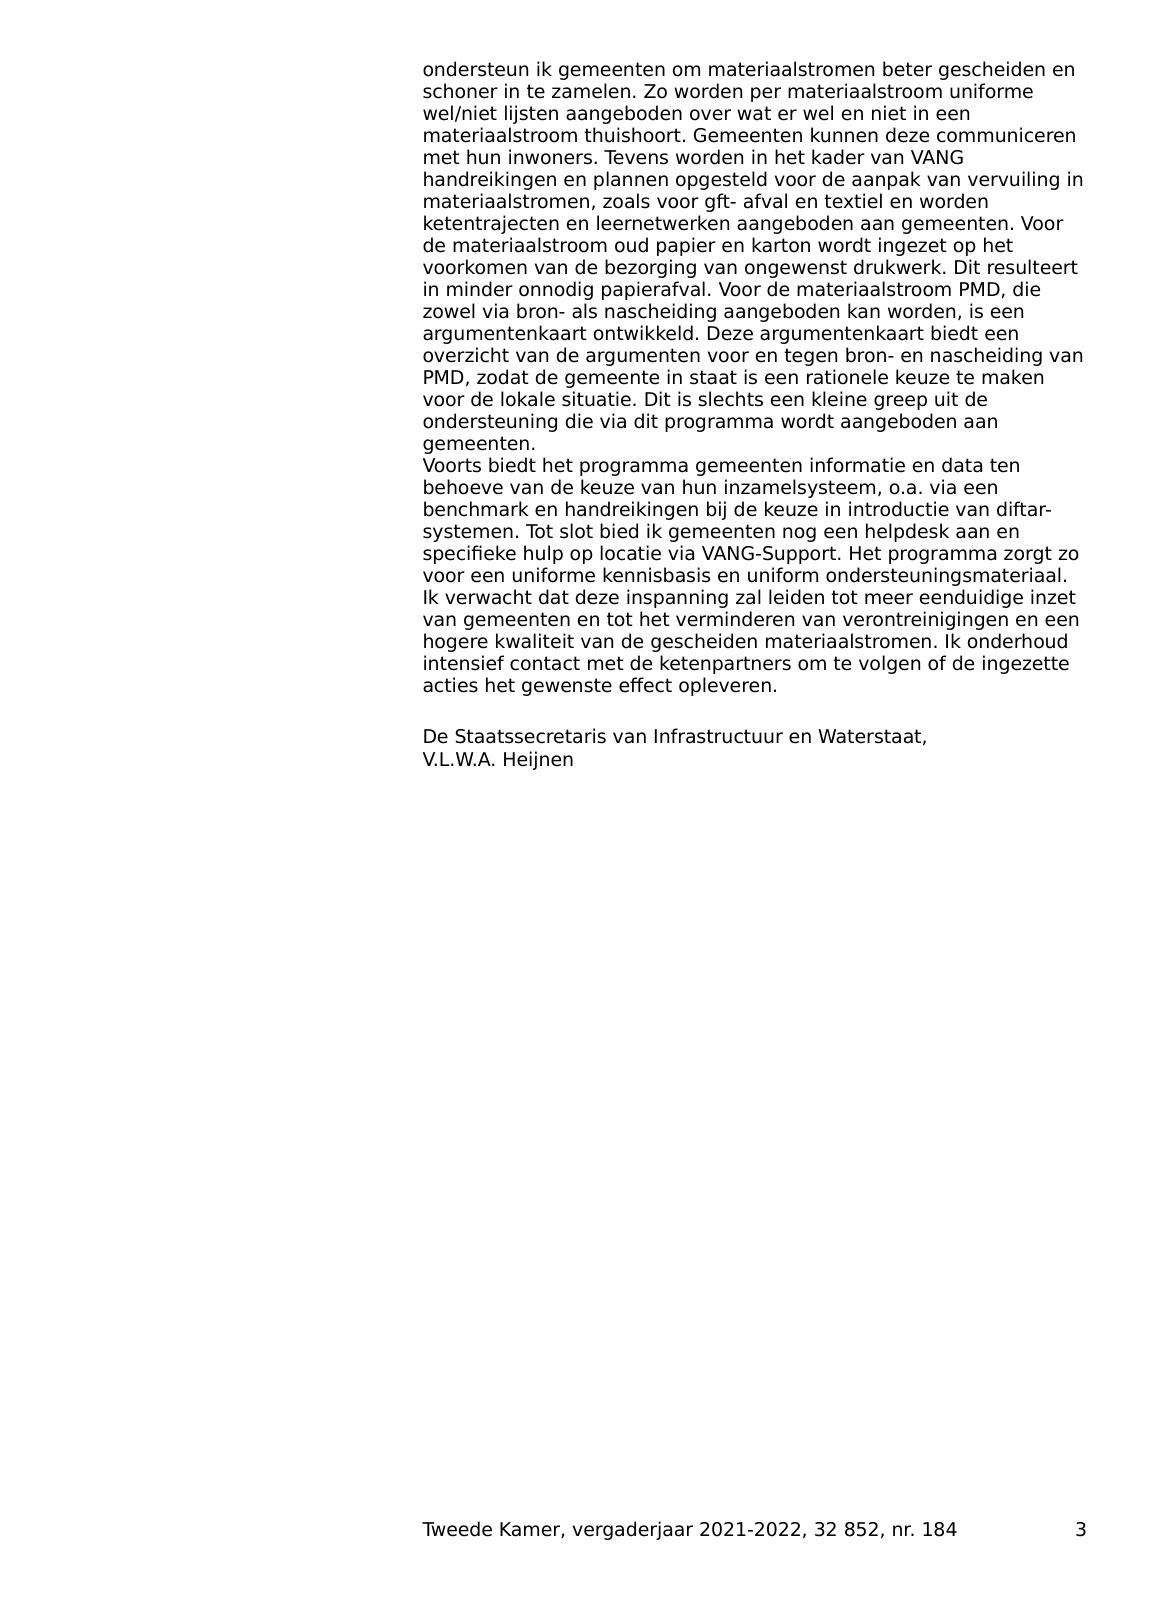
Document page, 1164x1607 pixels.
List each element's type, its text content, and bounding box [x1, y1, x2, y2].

text Ik verwacht dat deze inspanning zal leiden tot meer eenduidige inzet van gemeenten en tot het verminderen van verontreinigingen en een hogere kwaliteit van de gescheiden materiaalstromen. Ik onderhoud intensief contact met de ketenpartners om te volgen of de ingezette acties het gewenste effect opleveren. [422, 587, 1087, 696]
text ondersteun ik gemeenten om materiaalstromen beter gescheiden en schoner in te zamelen. Zo worden per materiaalstroom uniforme wel/niet lijsten aangeboden over wat er wel en niet in een materiaalstroom thuishoort. Gemeenten kunnen deze communiceren met hun inwoners. Tevens worden in het kader van VANG handreikingen en plannen opgesteld voor de aanpak van vervuiling in materiaalstromen, zoals voor gft- afval en textiel en worden ketentrajecten en leernetwerken aangeboden aan gemeenten. Voor de materiaalstroom oud papier en karton wordt ingezet op het voorkomen van de bezorging van ongewenst drukwerk. Dit resulteert in minder onnodig papierafval. Voor de materiaalstroom PMD, die zowel via bron- als nascheiding aangeboden kan worden, is een argumentenkaart ontwikkeld. Deze argumentenkaart biedt een overzicht van de argumenten voor en tegen bron- en nascheiding van PMD, zodat de gemeente in staat is een rationele keuze te maken voor de lokale situatie. Dit is slechts een kleine greep uit de ondersteuning die via dit programma wordt aangeboden aan gemeenten. [422, 59, 1087, 455]
text De Staatssecretaris van Infrastructuur en Waterstaat, V.L.W.A. Heijnen [422, 726, 1087, 770]
text Voorts biedt het programma gemeenten informatie en data ten behoeve van de keuze van hun inzamelsysteem, o.a. via een benchmark en handreikingen bij de keuze in introductie van diftar-systemen. Tot slot bied ik gemeenten nog een helpdesk aan en specifieke hulp op locatie via VANG-Support. Het programma zorgt zo voor een uniforme kennisbasis en uniform ondersteuningsmateriaal. [422, 455, 1087, 587]
